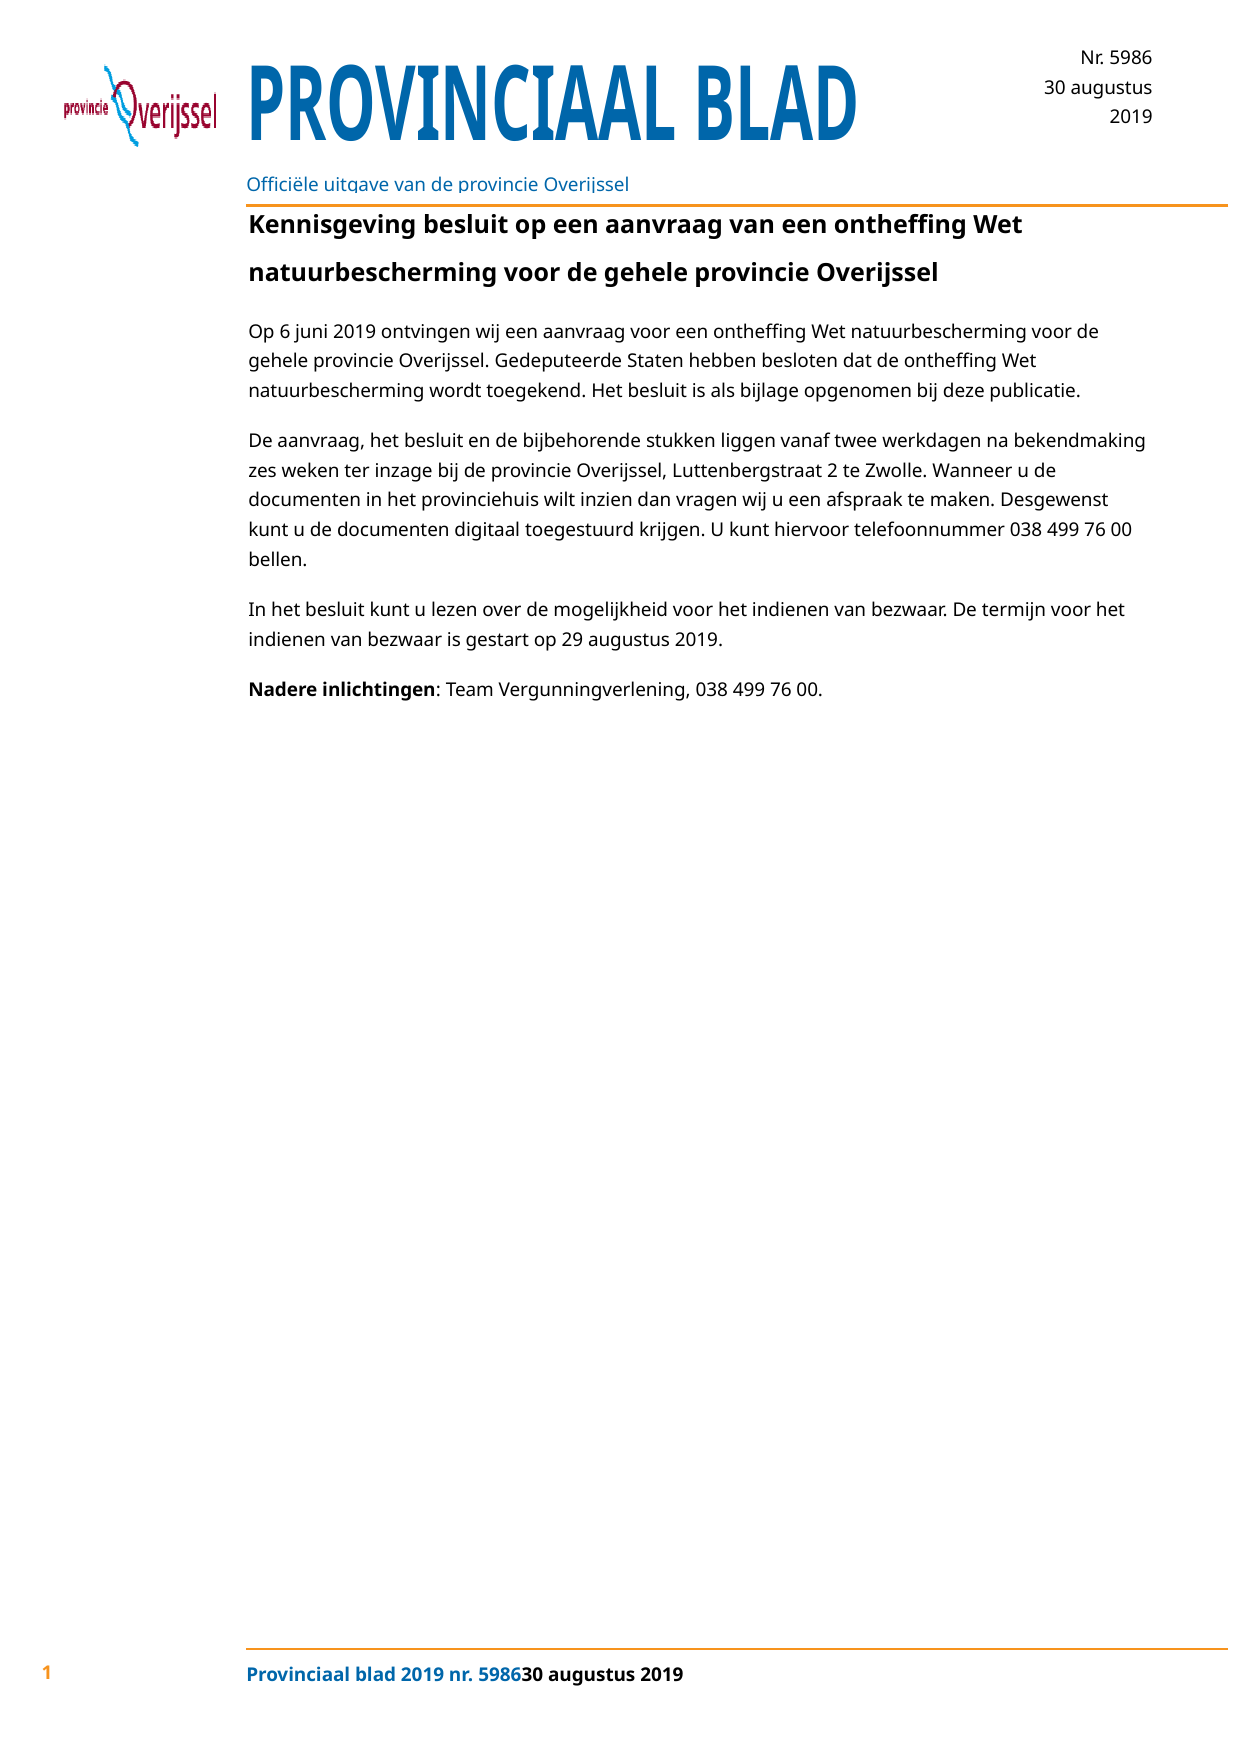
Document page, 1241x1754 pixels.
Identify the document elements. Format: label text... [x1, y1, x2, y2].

picture [41, 47, 231, 172]
text Op 6 juni 2019 ontvingen wij een aanvraag voor een ontheffing Wet natuurbescherming voor de gehele provincie Overijssel. Gedeputeerde Staten hebben besloten dat de ontheffing Wet natuurbescherming wordt toegekend. Het besluit is als bijlage opgenomen bij deze publicatie. [248, 318, 1152, 403]
text In het besluit kunt u lezen over de mogelijkheid voor het indienen van bezwaar. De termijn voor het indienen van bezwaar is gestart op 29 augustus 2019. [248, 596, 1152, 652]
text Kennisgeving besluit op een aanvraag van een ontheffing Wet natuurbescherming voor de gehele provincie Overijssel [248, 207, 1152, 288]
text Nadere inlichtingen: Team Vergunningverlening, 038 499 76 00. [248, 676, 1152, 702]
text De aanvraag, het besluit en de bijbehorende stukken liggen vanaf twee werkdagen na bekendmaking zes weken ter inzage bij de provincie Overijssel, Luttenbergstraat 2 te Zwolle. Wanneer u de documenten in het provinciehuis wilt inzien dan vragen wij u een afspraak te maken. Desgewenst kunt u de documenten digitaal toegestuurd krijgen. U kunt hiervoor telefoonnummer 038 499 76 00 bellen. [248, 427, 1152, 572]
